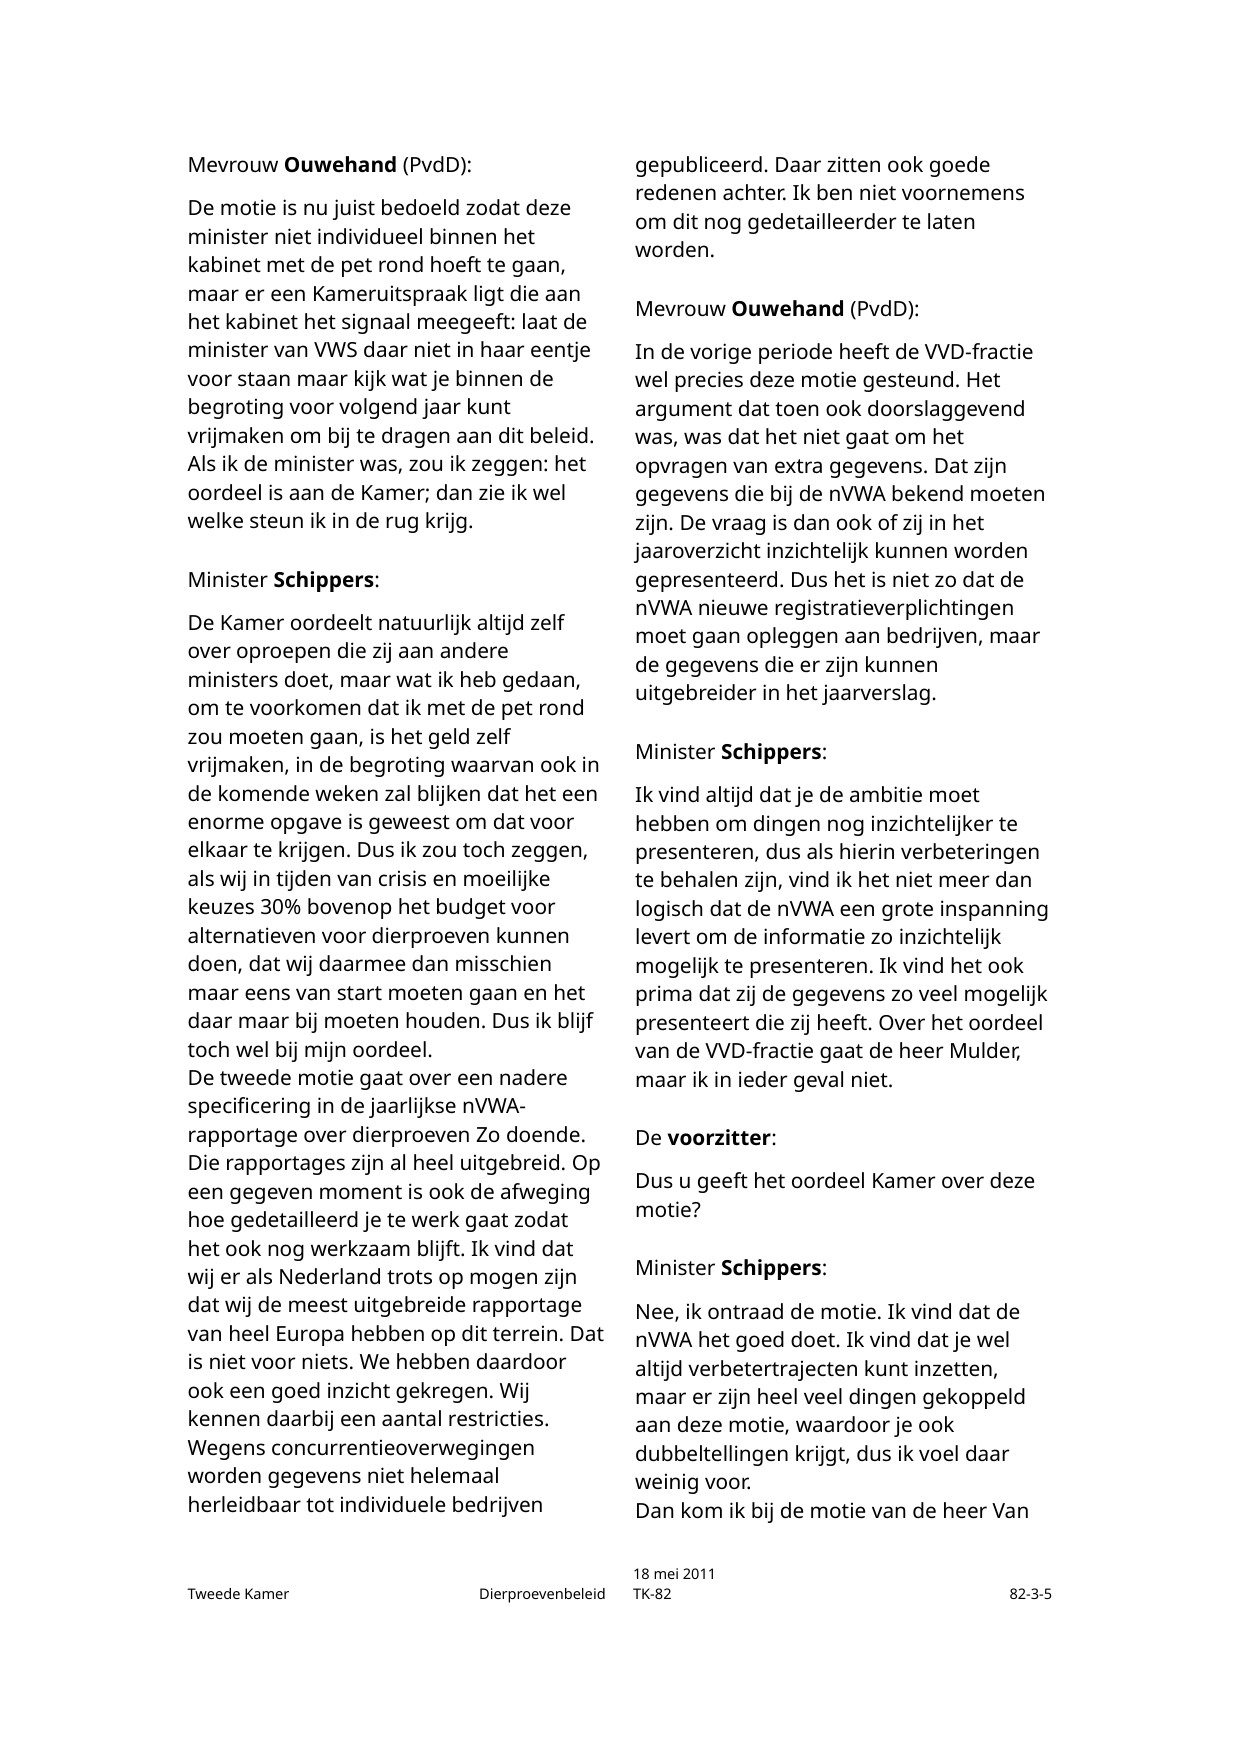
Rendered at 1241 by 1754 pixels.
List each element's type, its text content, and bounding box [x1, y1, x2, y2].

text Ik vind altijd dat je de ambitie moet hebben om dingen nog inzichtelijker te presenteren, dus als hierin verbeteringen te behalen zijn, vind ik het niet meer dan logisch dat de nVWA een grote inspanning levert om de informatie zo inzichtelijk mogelijk te presenteren. Ik vind het ook prima dat zij de gegevens zo veel mogelijk presenteert die zij heeft. Over het oordeel van de VVD-fractie gaat de heer Mulder, maar ik in ieder geval niet. [635, 780, 1053, 1093]
text gepubliceerd. Daar zitten ook goede redenen achter. Ik ben niet voornemens om dit nog gedetailleerder te laten worden. [635, 150, 1053, 264]
text De motie is nu juist bedoeld zodat deze minister niet individueel binnen het kabinet met de pet rond hoeft te gaan, maar er een Kameruitspraak ligt die aan het kabinet het signaal meegeeft: laat de minister van VWS daar niet in haar eentje voor staan maar kijk wat je binnen de begroting voor volgend jaar kunt vrijmaken om bij te dragen aan dit beleid. Als ik de minister was, zou ik zeggen: het oordeel is aan de Kamer; dan zie ik wel welke steun ik in de rug krijg. [187, 193, 605, 535]
text Dus u geeft het oordeel Kamer over deze motie? [635, 1167, 1053, 1223]
text Minister Schippers: [187, 565, 605, 593]
text Nee, ik ontraad de motie. Ik vind dat de nVWA het goed doet. Ik vind dat je wel altijd verbetertrajecten kunt inzetten, maar er zijn heel veel dingen gekoppeld aan deze motie, waardoor je ook dubbeltellingen krijgt, dus ik voel daar weinig voor. [635, 1297, 1053, 1496]
text De voorzitter: [635, 1123, 1053, 1152]
text Minister Schippers: [635, 1253, 1053, 1282]
text De tweede motie gaat over een nadere specificering in de jaarlijkse nVWA-rapportage over dierproeven Zo doende. Die rapportages zijn al heel uitgebreid. Op een gegeven moment is ook de afweging hoe gedetailleerd je te werk gaat zodat het ook nog werkzaam blijft. Ik vind dat wij er als Nederland trots op mogen zijn dat wij de meest uitgebreide rapportage van heel Europa hebben op dit terrein. Dat is niet voor niets. We hebben daardoor ook een goed inzicht gekregen. Wij kennen daarbij een aantal restricties. Wegens concurrentieoverwegingen worden gegevens niet helemaal herleidbaar tot individuele bedrijven [187, 1063, 605, 1518]
text De Kamer oordeelt natuurlijk altijd zelf over oproepen die zij aan andere ministers doet, maar wat ik heb gedaan, om te voorkomen dat ik met de pet rond zou moeten gaan, is het geld zelf vrijmaken, in de begroting waarvan ook in de komende weken zal blijken dat het een enorme opgave is geweest om dat voor elkaar te krijgen. Dus ik zou toch zeggen, als wij in tijden van crisis en moeilijke keuzes 30% bovenop het budget voor alternatieven voor dierproeven kunnen doen, dat wij daarmee dan misschien maar eens van start moeten gaan en het daar maar bij moeten houden. Dus ik blijf toch wel bij mijn oordeel. [187, 608, 605, 1063]
text Mevrouw Ouwehand (PvdD): [187, 150, 605, 178]
text Dan kom ik bij de motie van de heer Van [635, 1496, 1053, 1524]
text Mevrouw Ouwehand (PvdD): [635, 294, 1053, 322]
text In de vorige periode heeft de VVD-fractie wel precies deze motie gesteund. Het argument dat toen ook doorslaggevend was, was dat het niet gaat om het opvragen van extra gegevens. Dat zijn gegevens die bij de nVWA bekend moeten zijn. De vraag is dan ook of zij in het jaaroverzicht inzichtelijk kunnen worden gepresenteerd. Dus het is niet zo dat de nVWA nieuwe registratieverplichtingen moet gaan opleggen aan bedrijven, maar de gegevens die er zijn kunnen uitgebreider in het jaarverslag. [635, 337, 1053, 707]
text Minister Schippers: [635, 737, 1053, 765]
